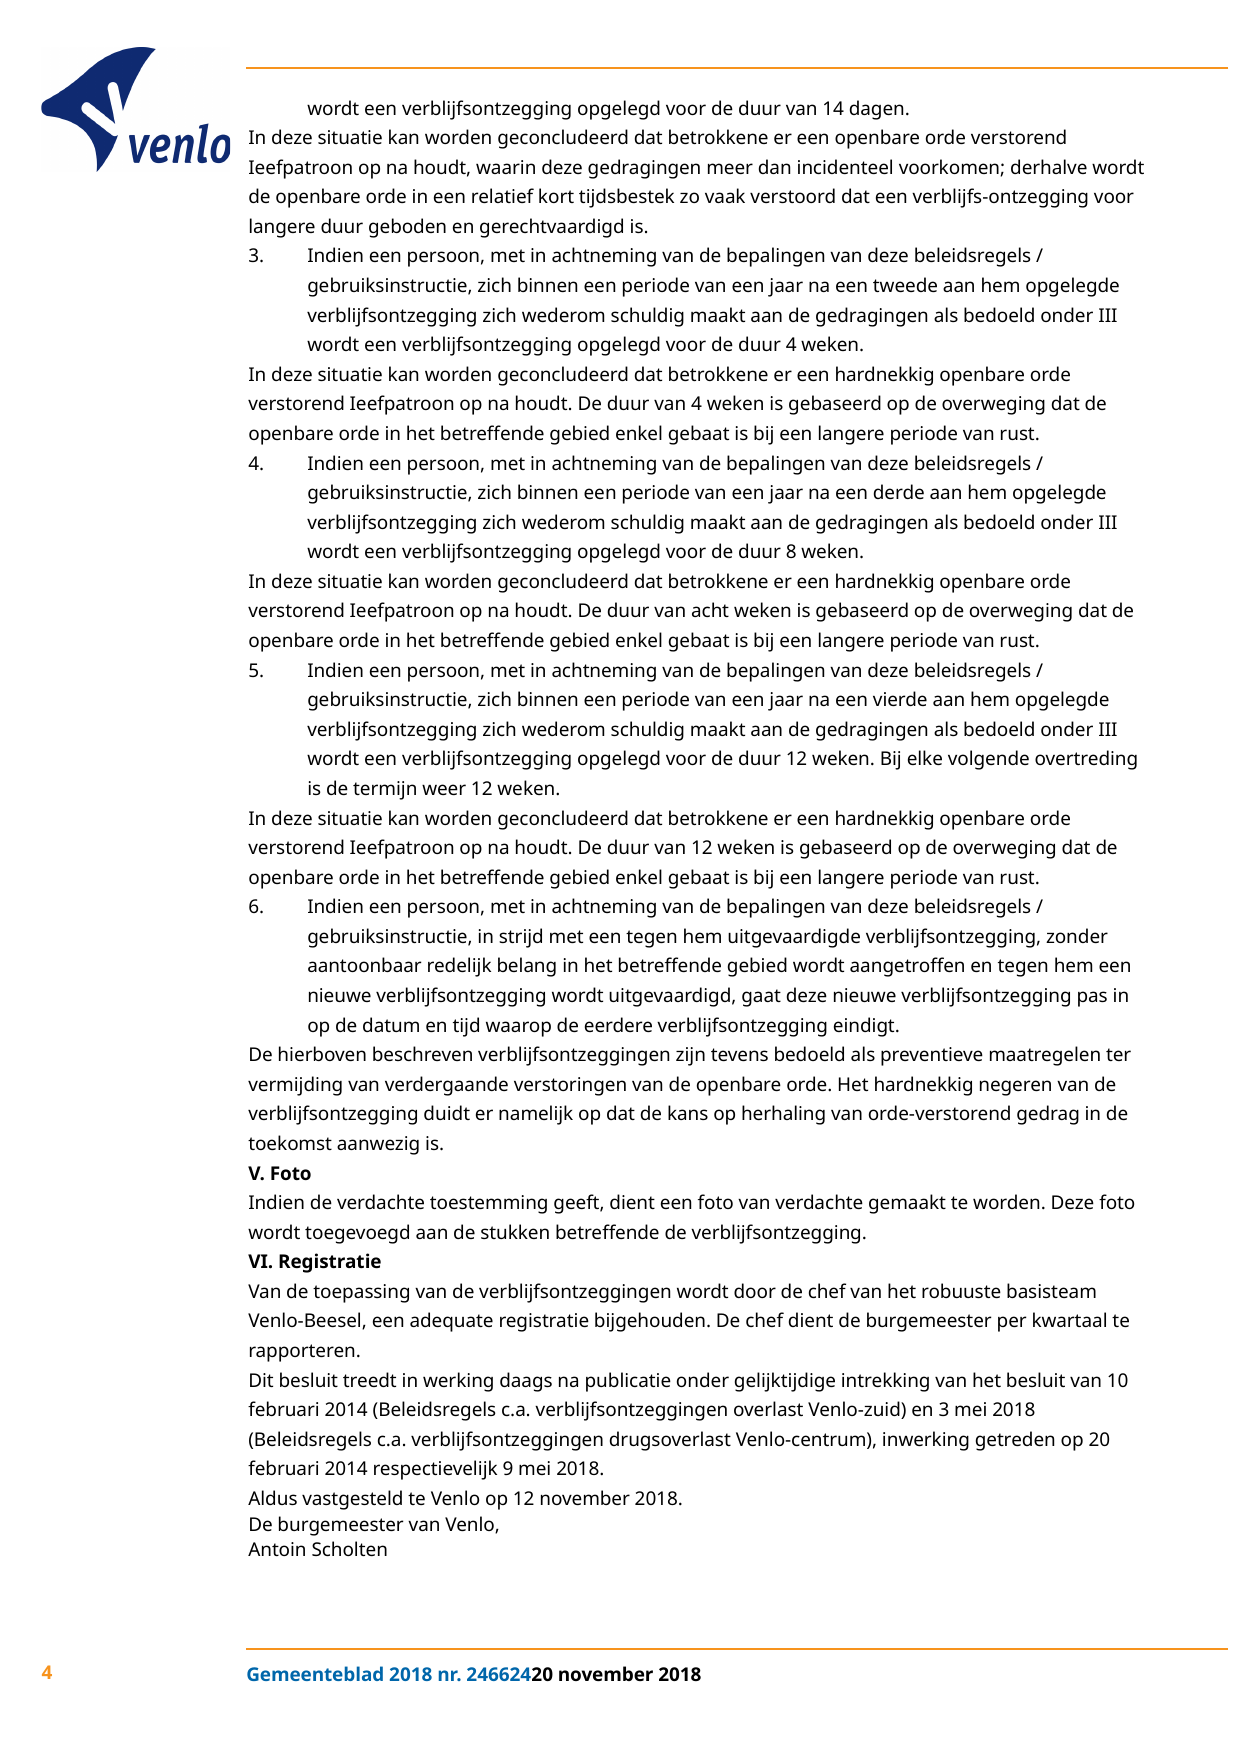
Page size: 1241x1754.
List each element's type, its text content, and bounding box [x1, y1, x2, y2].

text Van de toepassing van de verblijfsontzeggingen wordt door de chef van het robuuste basisteam Venlo-Beesel, een adequate registratie bijgehouden. De chef dient de burgemeester per kwartaal te rapporteren. [248, 1278, 1152, 1363]
text V. Foto [248, 1160, 1152, 1186]
text Antoin Scholten [248, 1537, 1152, 1562]
text Dit besluit treedt in werking daags na publicatie onder gelijktijdige intrekking van het besluit van 10 februari 2014 (Beleidsregels c.a. verblijfsontzeggingen overlast Venlo-zuid) en 3 mei 2018 (Beleidsregels c.a. verblijfsontzeggingen drugsoverlast Venlo-centrum), inwerking getreden op 20 februari 2014 respectievelijk 9 mei 2018. [248, 1367, 1152, 1481]
text In deze situatie kan worden geconcludeerd dat betrokkene er een hardnekkig openbare orde verstorend Ieefpatroon op na houdt. De duur van acht weken is gebaseerd op de overweging dat de openbare orde in het betreffende gebied enkel gebaat is bij een langere periode van rust. [248, 568, 1152, 653]
text De hierboven beschreven verblijfsontzeggingen zijn tevens bedoeld als preventieve maatregelen ter vermijding van verdergaande verstoringen van de openbare orde. Het hardnekkig negeren van de verblijfsontzegging duidt er namelijk op dat de kans op herhaling van orde-verstorend gedrag in de toekomst aanwezig is. [248, 1041, 1152, 1156]
text In deze situatie kan worden geconcludeerd dat betrokkene er een openbare orde verstorend Ieefpatroon op na houdt, waarin deze gedragingen meer dan incidenteel voorkomen; derhalve wordt de openbare orde in een relatief kort tijdsbestek zo vaak verstoord dat een verblijfs-ontzegging voor langere duur geboden en gerechtvaardigd is. [248, 124, 1152, 239]
list wordt een verblijfsontzegging opgelegd voor de duur van 14 dagen. [248, 95, 1152, 121]
list Indien een persoon, met in achtneming van de bepalingen van deze beleidsregels / gebruiksinstructie, zich binnen een periode van een jaar na een vierde aan hem opgelegde verblijfsontzegging zich wederom schuldig maakt aan de gedragingen als bedoeld onder III wordt een verblijfsontzegging opgelegd voor de duur 12 weken. Bij elke volgende overtreding is de termijn weer 12 weken. [248, 657, 1152, 801]
text VI. Registratie [248, 1248, 1152, 1274]
text In deze situatie kan worden geconcludeerd dat betrokkene er een hardnekkig openbare orde verstorend Ieefpatroon op na houdt. De duur van 12 weken is gebaseerd op de overweging dat de openbare orde in het betreffende gebied enkel gebaat is bij een langere periode van rust. [248, 805, 1152, 890]
list Indien een persoon, met in achtneming van de bepalingen van deze beleidsregels / gebruiksinstructie, zich binnen een periode van een jaar na een tweede aan hem opgelegde verblijfsontzegging zich wederom schuldig maakt aan de gedragingen als bedoeld onder III wordt een verblijfsontzegging opgelegd voor de duur 4 weken. [248, 243, 1152, 357]
picture [41, 47, 231, 172]
text Indien de verdachte toestemming geeft, dient een foto van verdachte gemaakt te worden. Deze foto wordt toegevoegd aan de stukken betreffende de verblijfsontzegging. [248, 1189, 1152, 1245]
list Indien een persoon, met in achtneming van de bepalingen van deze beleidsregels / gebruiksinstructie, zich binnen een periode van een jaar na een derde aan hem opgelegde verblijfsontzegging zich wederom schuldig maakt aan de gedragingen als bedoeld onder III wordt een verblijfsontzegging opgelegd voor de duur 8 weken. [248, 450, 1152, 564]
text Aldus vastgesteld te Venlo op 12 november 2018. [248, 1485, 1152, 1511]
text In deze situatie kan worden geconcludeerd dat betrokkene er een hardnekkig openbare orde verstorend Ieefpatroon op na houdt. De duur van 4 weken is gebaseerd op de overweging dat de openbare orde in het betreffende gebied enkel gebaat is bij een langere periode van rust. [248, 361, 1152, 446]
list Indien een persoon, met in achtneming van de bepalingen van deze beleidsregels / gebruiksinstructie, in strijd met een tegen hem uitgevaardigde verblijfsontzegging, zonder aantoonbaar redelijk belang in het betreffende gebied wordt aangetroffen en tegen hem een nieuwe verblijfsontzegging wordt uitgevaardigd, gaat deze nieuwe verblijfsontzegging pas in op de datum en tijd waarop de eerdere verblijfsontzegging eindigt. [248, 893, 1152, 1038]
text De burgemeester van Venlo, [248, 1511, 1152, 1537]
